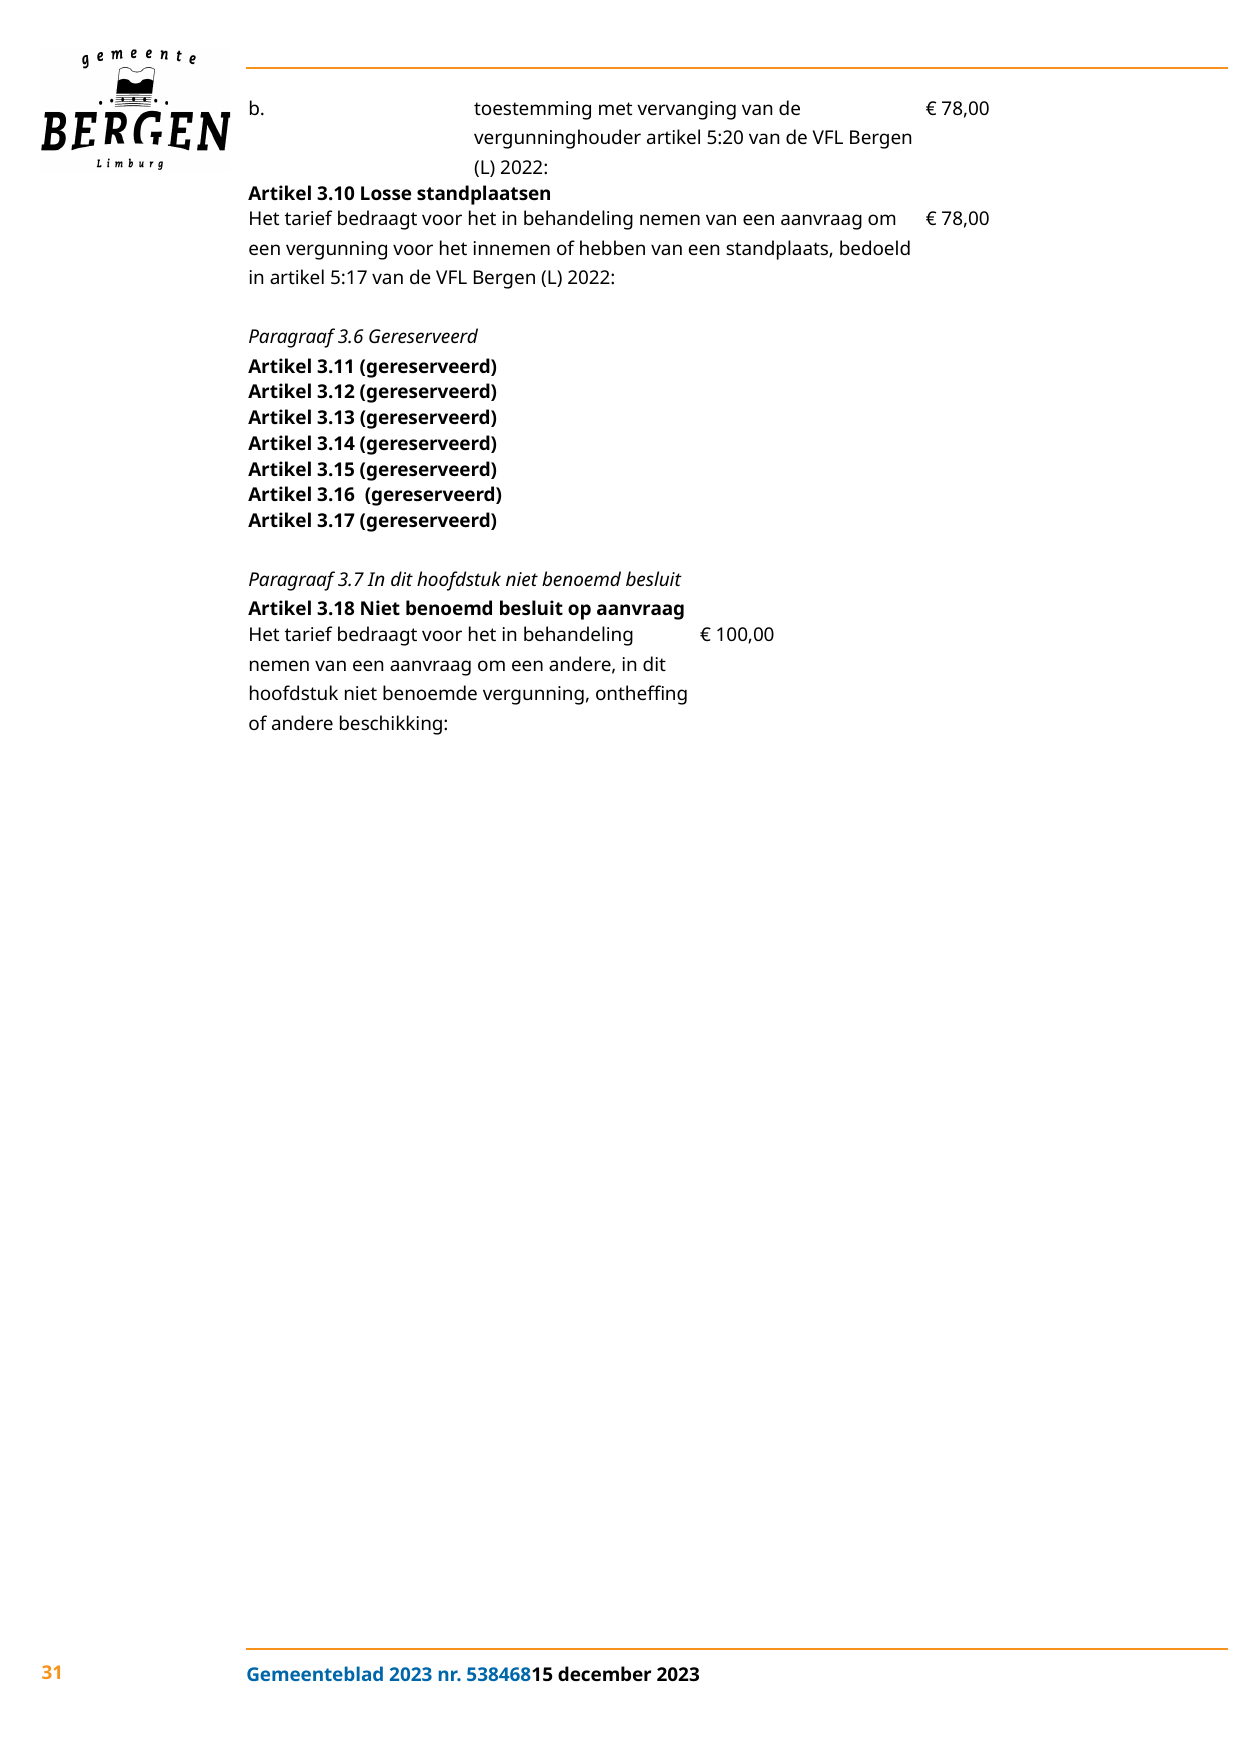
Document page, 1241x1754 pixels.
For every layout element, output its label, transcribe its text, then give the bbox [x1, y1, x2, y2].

table_cell € 100,00 [700, 621, 1152, 736]
table_cell Artikel 3.10 Losse standplaatsen [248, 180, 926, 205]
table_cell [926, 180, 1152, 205]
table_cell Het tarief bedraagt voor het in behandeling nemen van een aanvraag om een andere, in dit hoofdstuk niet benoemde vergunning, ontheffing of andere beschikking: [248, 621, 700, 736]
table_header Artikel 3.18 Niet benoemd besluit op aanvraag [248, 595, 700, 621]
table_cell [700, 456, 1152, 481]
table_cell Artikel 3.14 (gereserveerd) [248, 430, 700, 456]
table_cell Artikel 3.16 (gereserveerd) [248, 481, 700, 507]
table_header [700, 353, 1152, 378]
table_cell [700, 481, 1152, 507]
table_cell € 78,00 [926, 95, 1152, 180]
table_cell [700, 507, 1152, 533]
table_cell [700, 379, 1152, 404]
picture [41, 47, 231, 172]
table_cell Artikel 3.12 (gereserveerd) [248, 379, 700, 404]
table_cell [700, 430, 1152, 456]
table_cell b. [248, 95, 474, 180]
table_header Artikel 3.11 (gereserveerd) [248, 353, 700, 378]
text Paragraaf 3.7 In dit hoofdstuk niet benoemd besluit [248, 566, 1152, 591]
table_cell Artikel 3.13 (gereserveerd) [248, 404, 700, 430]
table_cell Artikel 3.17 (gereserveerd) [248, 507, 700, 533]
table_cell Artikel 3.15 (gereserveerd) [248, 456, 700, 481]
table_header [700, 595, 1152, 621]
table_cell toestemming met vervanging van de vergunninghouder artikel 5:20 van de VFL Bergen (L) 2022: [474, 95, 926, 180]
table_cell Het tarief bedraagt voor het in behandeling nemen van een aanvraag om een vergunning voor het innemen of hebben van een standplaats, bedoeld in artikel 5:17 van de VFL Bergen (L) 2022: [248, 205, 926, 290]
table_cell € 78,00 [926, 205, 1152, 290]
text Paragraaf 3.6 Gereserveerd [248, 323, 1152, 349]
table_cell [700, 404, 1152, 430]
